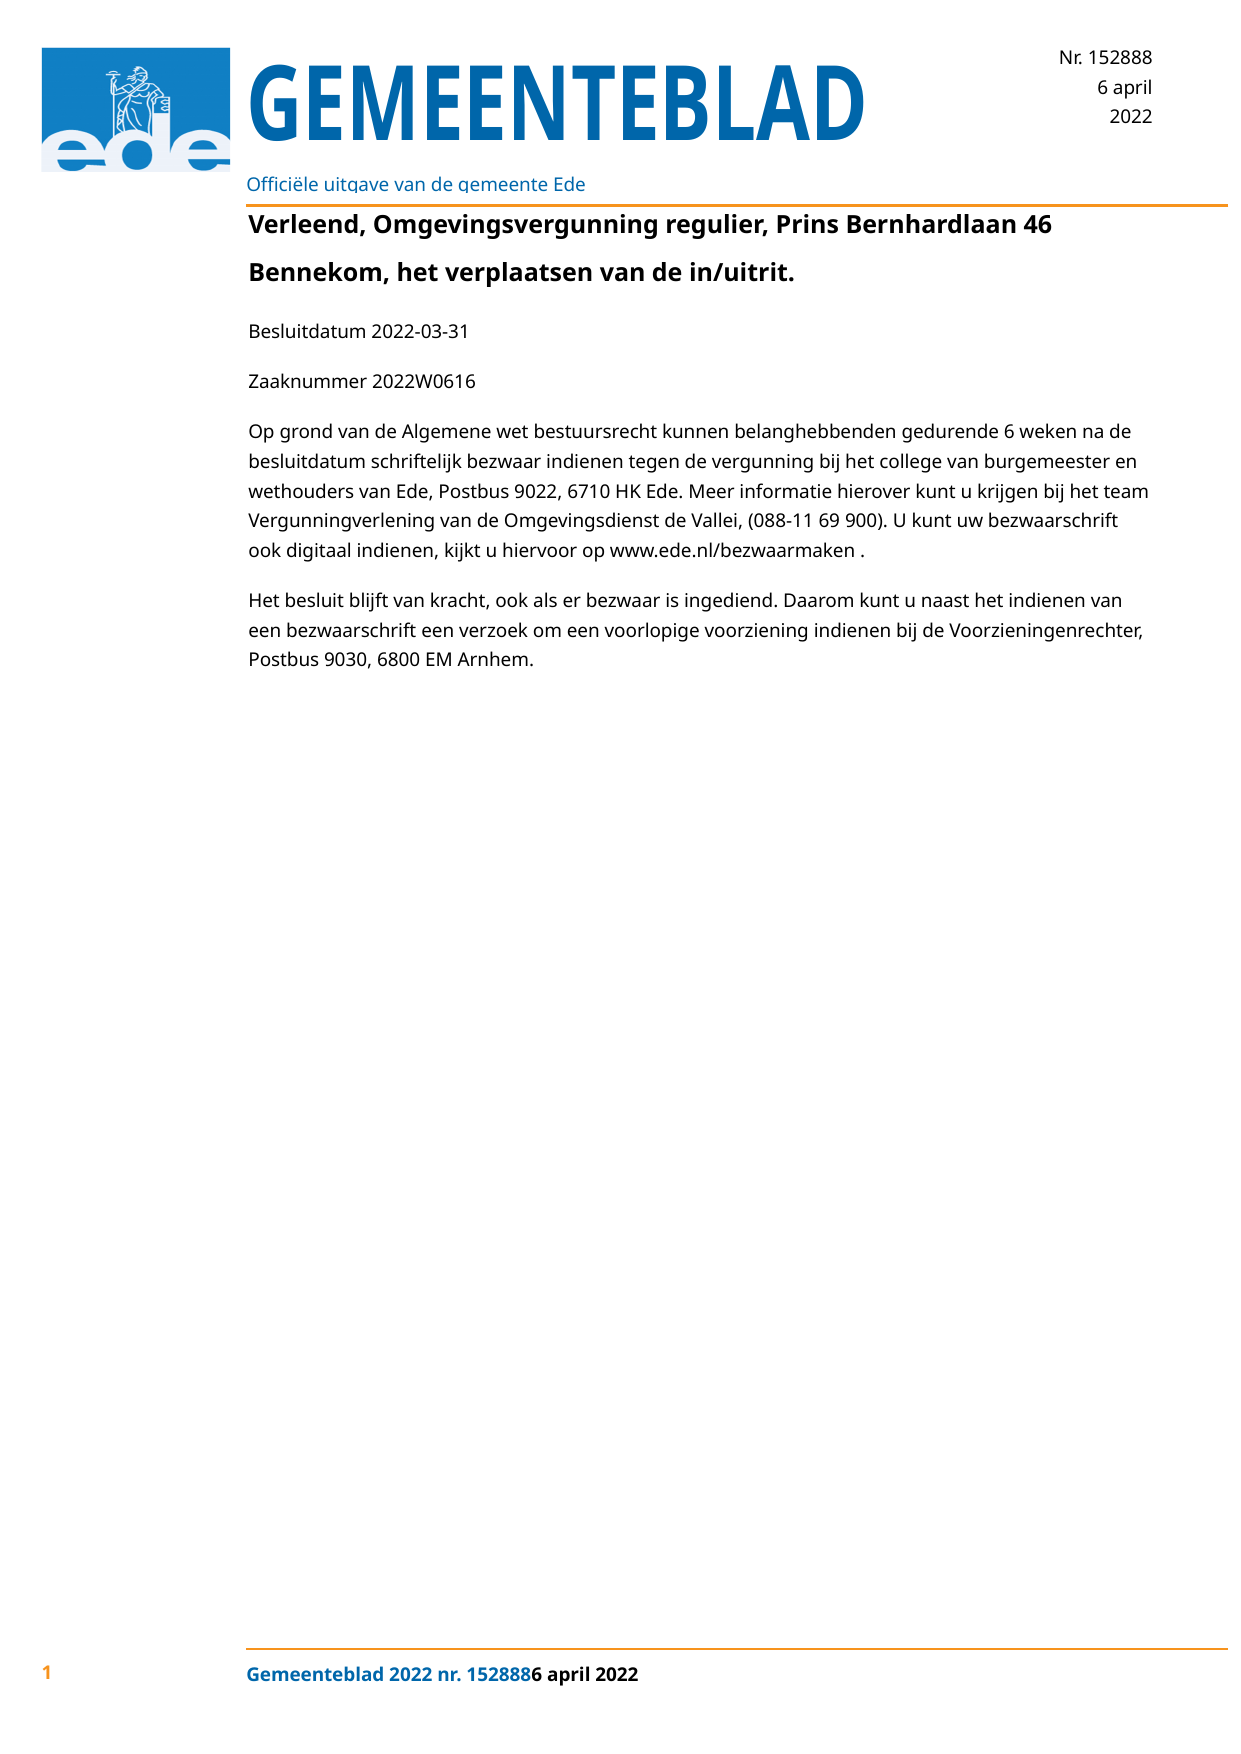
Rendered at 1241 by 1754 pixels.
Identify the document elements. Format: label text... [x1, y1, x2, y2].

text Het besluit blijft van kracht, ook als er bezwaar is ingediend. Daarom kunt u naast het indienen van een bezwaarschrift een verzoek om een voorlopige voorziening indienen bij de Voorzieningenrechter, Postbus 9030, 6800 EM Arnhem. [248, 587, 1152, 672]
picture [41, 47, 231, 172]
text Besluitdatum 2022-03-31 [248, 318, 1152, 344]
text Zaaknummer 2022W0616 [248, 368, 1152, 394]
text Verleend, Omgevingsvergunning regulier, Prins Bernhardlaan 46 Bennekom, het verplaatsen van de in/uitrit. [248, 207, 1152, 288]
text Op grond van de Algemene wet bestuursrecht kunnen belanghebbenden gedurende 6 weken na de besluitdatum schriftelijk bezwaar indienen tegen de vergunning bij het college van burgemeester en wethouders van Ede, Postbus 9022, 6710 HK Ede. Meer informatie hierover kunt u krijgen bij het team Vergunningverlening van de Omgevingsdienst de Vallei, (088-11 69 900). U kunt uw bezwaarschrift ook digitaal indienen, kijkt u hiervoor op www.ede.nl/bezwaarmaken . [248, 419, 1152, 563]
